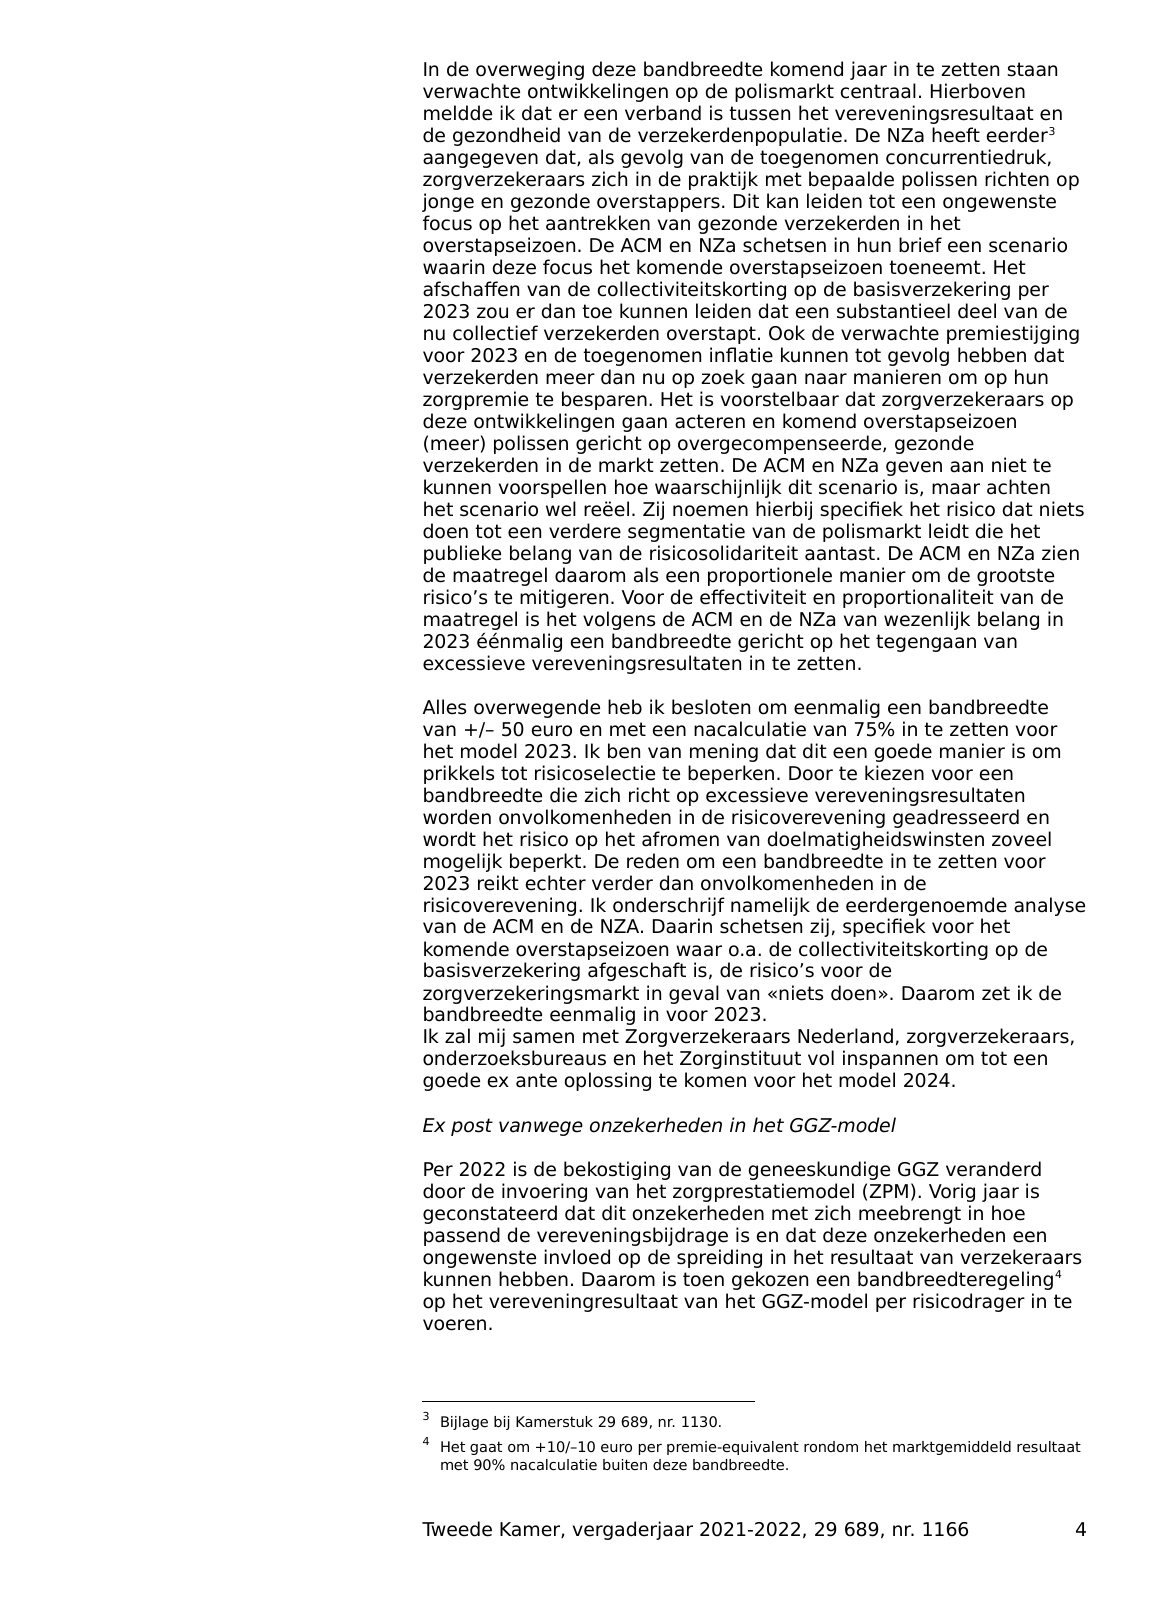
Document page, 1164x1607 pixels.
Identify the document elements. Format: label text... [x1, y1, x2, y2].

text Per 2022 is de bekostiging van de geneeskundige GGZ veranderd door de invoering van het zorgprestatiemodel (ZPM). Vorig jaar is geconstateerd dat dit onzekerheden met zich meebrengt in hoe passend de vereveningsbijdrage is en dat deze onzekerheden een ongewenste invloed op de spreiding in het resultaat van verzekeraars kunnen hebben. Daarom is toen gekozen een bandbreedteregeling op het vereveningresultaat van het GGZ-model per risicodrager in te voeren. [422, 1159, 1087, 1334]
text Het gaat om +10/–10 euro per premie-equivalent rondom het marktgemiddeld resultaat met 90% nacalculatie buiten deze bandbreedte. [422, 1435, 1087, 1474]
subtitle Ex post vanwege onzekerheden in het GGZ-model [422, 1114, 1087, 1136]
text In de overweging deze bandbreedte komend jaar in te zetten staan verwachte ontwikkelingen op de polismarkt centraal. Hierboven meldde ik dat er een verband is tussen het vereveningsresultaat en de gezondheid van de verzekerdenpopulatie. De NZa heeft eerder aangegeven dat, als gevolg van de toegenomen concurrentiedruk, zorgverzekeraars zich in de praktijk met bepaalde polissen richten op jonge en gezonde overstappers. Dit kan leiden tot een ongewenste focus op het aantrekken van gezonde verzekerden in het overstapseizoen. De ACM en NZa schetsen in hun brief een scenario waarin deze focus het komende overstapseizoen toeneemt. Het afschaffen van de collectiviteitskorting op de basisverzekering per 2023 zou er dan toe kunnen leiden dat een substantieel deel van de nu collectief verzekerden overstapt. Ook de verwachte premiestijging voor 2023 en de toegenomen inflatie kunnen tot gevolg hebben dat verzekerden meer dan nu op zoek gaan naar manieren om op hun zorgpremie te besparen. Het is voorstelbaar dat zorgverzekeraars op deze ontwikkelingen gaan acteren en komend overstapseizoen (meer) polissen gericht op overgecompenseerde, gezonde verzekerden in de markt zetten. De ACM en NZa geven aan niet te kunnen voorspellen hoe waarschijnlijk dit scenario is, maar achten het scenario wel reëel. Zij noemen hierbij specifiek het risico dat niets doen tot een verdere segmentatie van de polismarkt leidt die het publieke belang van de risicosolidariteit aantast. De ACM en NZa zien de maatregel daarom als een proportionele manier om de grootste risico’s te mitigeren. Voor de effectiviteit en proportionaliteit van de maatregel is het volgens de ACM en de NZa van wezenlijk belang in 2023 éénmalig een bandbreedte gericht op het tegengaan van excessieve vereveningsresultaten in te zetten. [422, 59, 1087, 674]
text Alles overwegende heb ik besloten om eenmalig een bandbreedte van +/– 50 euro en met een nacalculatie van 75% in te zetten voor het model 2023. Ik ben van mening dat dit een goede manier is om prikkels tot risicoselectie te beperken. Door te kiezen voor een bandbreedte die zich richt op excessieve vereveningsresultaten worden onvolkomenheden in de risicoverevening geadresseerd en wordt het risico op het afromen van doelmatigheidswinsten zoveel mogelijk beperkt. De reden om een bandbreedte in te zetten voor 2023 reikt echter verder dan onvolkomenheden in de risicoverevening. Ik onderschrijf namelijk de eerdergenoemde analyse van de ACM en de NZA. Daarin schetsen zij, specifiek voor het komende overstapseizoen waar o.a. de collectiviteitskorting op de basisverzekering afgeschaft is, de risico’s voor de zorgverzekeringsmarkt in geval van «niets doen». Daarom zet ik de bandbreedte eenmalig in voor 2023. [422, 697, 1087, 1026]
text Bijlage bij Kamerstuk 29 689, nr. 1130. [422, 1410, 1087, 1432]
text Ik zal mij samen met Zorgverzekeraars Nederland, zorgverzekeraars, onderzoeksbureaus en het Zorginstituut vol inspannen om tot een goede ex ante oplossing te komen voor het model 2024. [422, 1026, 1087, 1092]
